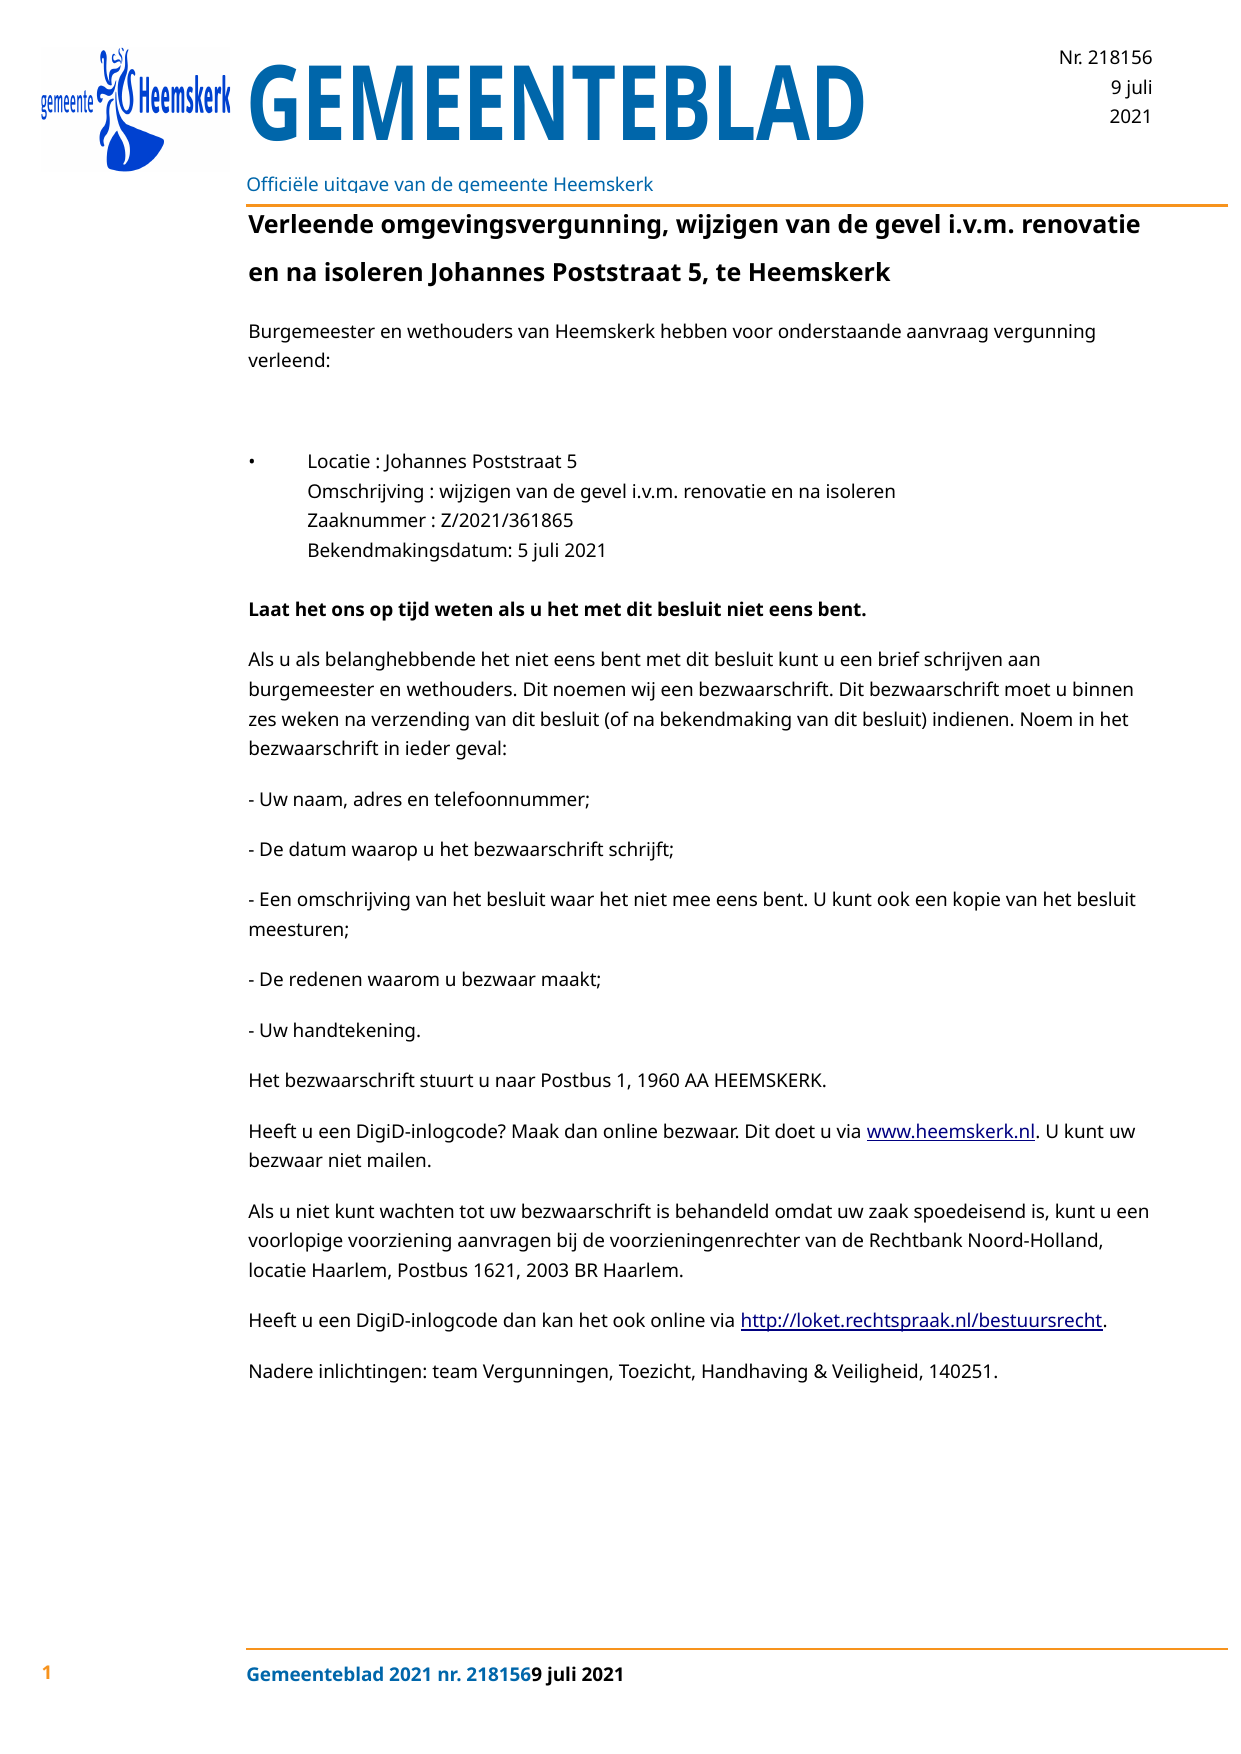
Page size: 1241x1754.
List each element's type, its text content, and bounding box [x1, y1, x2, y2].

list Bekendmakingsdatum: 5 juli 2021 [248, 537, 1152, 563]
text Heeft u een DigiD-inlogcode? Maak dan online bezwaar. Dit doet u via www.heemskerk.nl. U kunt uw bezwaar niet mailen. [248, 1118, 1152, 1173]
text - Uw naam, adres en telefoonnummer; [248, 786, 1152, 812]
text Verleende omgevingsvergunning, wijzigen van de gevel i.v.m. renovatie en na isoleren Johannes Poststraat 5, te Heemskerk [248, 207, 1152, 288]
text Nadere inlichtingen: team Vergunningen, Toezicht, Handhaving & Veiligheid, 140251. [248, 1358, 1152, 1384]
text Heeft u een DigiD-inlogcode dan kan het ook online via http://loket.rechtspraak.nl/bestuursrecht. [248, 1307, 1152, 1333]
text - De datum waarop u het bezwaarschrift schrijft; [248, 836, 1152, 862]
text Het bezwaarschrift stuurt u naar Postbus 1, 1960 AA HEEMSKERK. [248, 1067, 1152, 1093]
picture [41, 47, 231, 172]
text - De redenen waarom u bezwaar maakt; [248, 967, 1152, 992]
text Als u niet kunt wachten tot uw bezwaarschrift is behandeld omdat uw zaak spoedeisend is, kunt u een voorlopige voorziening aanvragen bij de voorzieningenrechter van de Rechtbank Noord-Holland, locatie Haarlem, Postbus 1621, 2003 BR Haarlem. [248, 1198, 1152, 1283]
text Burgemeester en wethouders van Heemskerk hebben voor onderstaande aanvraag vergunning verleend: [248, 318, 1152, 373]
list Locatie : Johannes Poststraat 5 [248, 448, 1152, 474]
text Als u als belanghebbende het niet eens bent met dit besluit kunt u een brief schrijven aan burgemeester en wethouders. Dit noemen wij een bezwaarschrift. Dit bezwaarschrift moet u binnen zes weken na verzending van dit besluit (of na bekendmaking van dit besluit) indienen. Noem in het bezwaarschrift in ieder geval: [248, 647, 1152, 761]
list Zaaknummer : Z/2021/361865 [248, 507, 1152, 533]
text - Uw handtekening. [248, 1017, 1152, 1043]
text Laat het ons op tijd weten als u het met dit besluit niet eens bent. [248, 596, 1152, 622]
list Omschrijving : wijzigen van de gevel i.v.m. renovatie en na isoleren [248, 478, 1152, 504]
text - Een omschrijving van het besluit waar het niet mee eens bent. U kunt ook een kopie van het besluit meesturen; [248, 887, 1152, 942]
